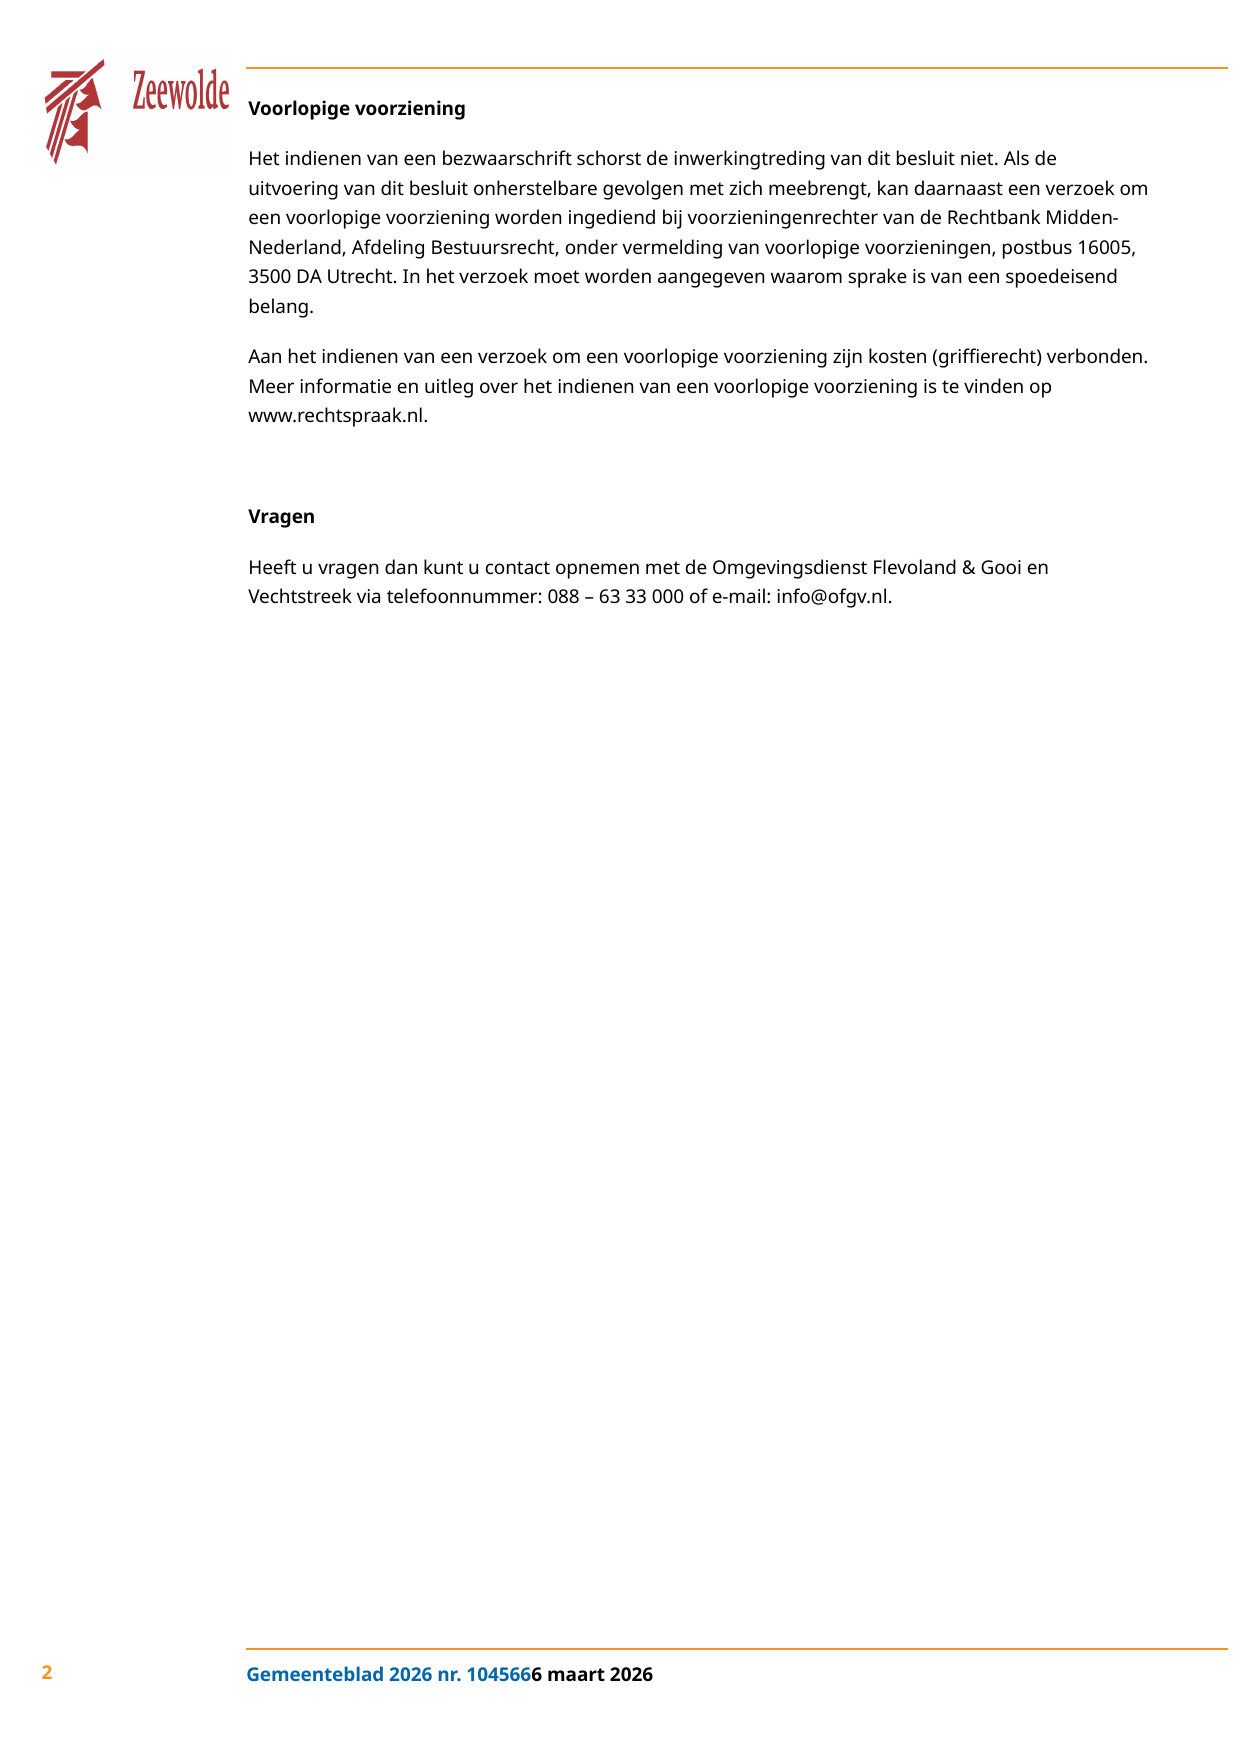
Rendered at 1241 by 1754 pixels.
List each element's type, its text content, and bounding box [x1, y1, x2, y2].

text Voorlopige voorziening [248, 95, 1152, 121]
text Vragen [248, 503, 1152, 529]
text Het indienen van een bezwaarschrift schorst de inwerkingtreding van dit besluit niet. Als de uitvoering van dit besluit onherstelbare gevolgen met zich meebrengt, kan daarnaast een verzoek om een voorlopige voorziening worden ingediend bij voorzieningenrechter van de Rechtbank Midden-Nederland, Afdeling Bestuursrecht, onder vermelding van voorlopige voorzieningen, postbus 16005, 3500 DA Utrecht. In het verzoek moet worden aangegeven waarom sprake is van een spoedeisend belang. [248, 145, 1152, 319]
picture [41, 47, 231, 172]
text Heeft u vragen dan kunt u contact opnemen met de Omgevingsdienst Flevoland & Gooi en Vechtstreek via telefoonnummer: 088 – 63 33 000 of e-mail: info@ofgv.nl. [248, 554, 1152, 609]
text Aan het indienen van een verzoek om een voorlopige voorziening zijn kosten (griffierecht) verbonden. Meer informatie en uitleg over het indienen van een voorlopige voorziening is te vinden op www.rechtspraak.nl. [248, 343, 1152, 428]
